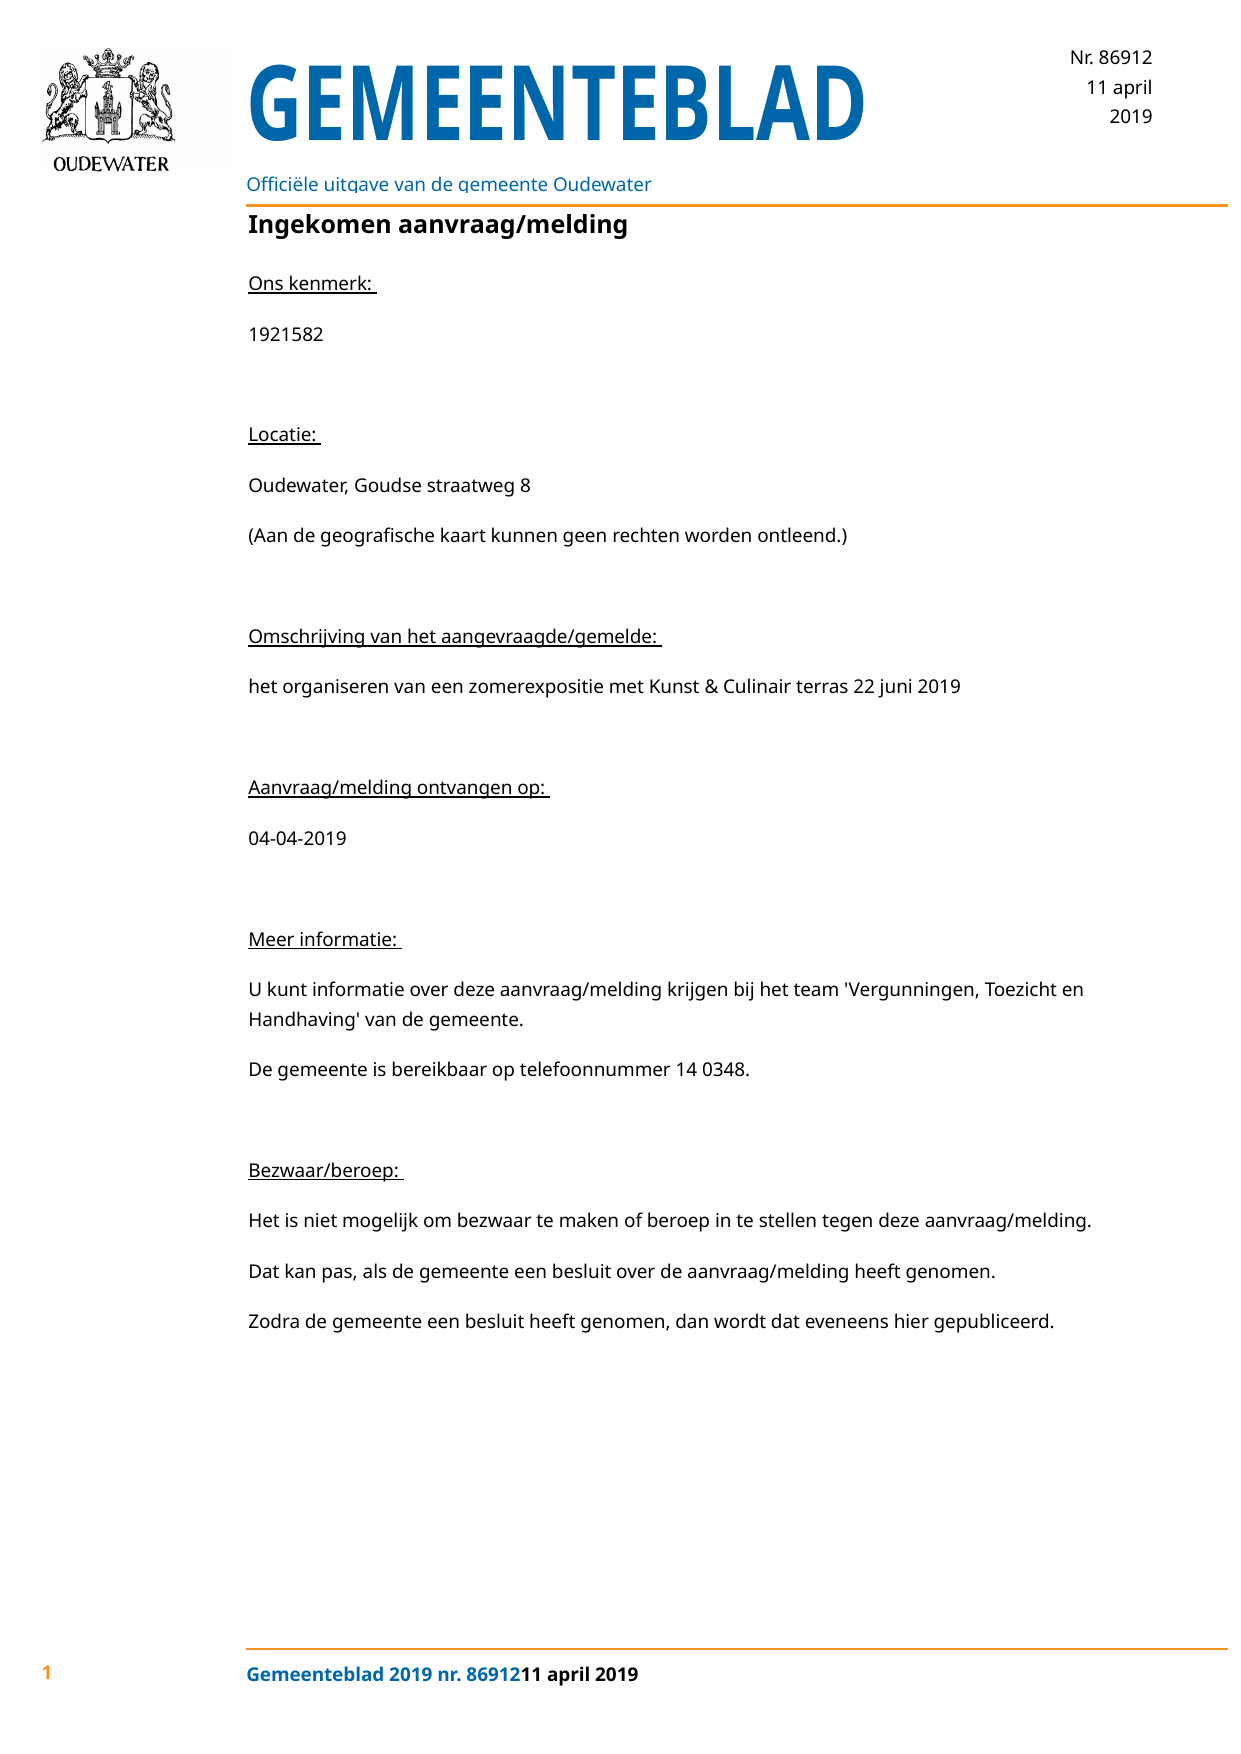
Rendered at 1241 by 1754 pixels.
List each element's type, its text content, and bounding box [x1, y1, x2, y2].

text Oudewater, Goudse straatweg 8 [248, 472, 1152, 498]
text Meer informatie: [248, 926, 1152, 951]
text Locatie: [248, 422, 1152, 447]
text De gemeente is bereikbaar op telefoonnummer 14 0348. [248, 1056, 1152, 1082]
text Aanvraag/melding ontvangen op: [248, 774, 1152, 800]
text Ons kenmerk: [248, 270, 1152, 296]
text Zodra de gemeente een besluit heeft genomen, dan wordt dat eveneens hier gepubliceerd. [248, 1308, 1152, 1334]
text Bezwaar/beroep: [248, 1157, 1152, 1183]
text Dat kan pas, als de gemeente een besluit over de aanvraag/melding heeft genomen. [248, 1258, 1152, 1283]
text Het is niet mogelijk om bezwaar te maken of beroep in te stellen tegen deze aanvraag/melding. [248, 1207, 1152, 1233]
text het organiseren van een zomerexpositie met Kunst & Culinair terras 22 juni 2019 [248, 674, 1152, 699]
text Ingekomen aanvraag/melding [248, 207, 1152, 241]
text (Aan de geografische kaart kunnen geen rechten worden ontleend.) [248, 522, 1152, 548]
text 1921582 [248, 321, 1152, 346]
text Omschrijving van het aangevraagde/gemelde: [248, 623, 1152, 649]
picture [41, 47, 231, 172]
text U kunt informatie over deze aanvraag/melding krijgen bij het team 'Vergunningen, Toezicht en Handhaving' van de gemeente. [248, 976, 1152, 1031]
text 04-04-2019 [248, 825, 1152, 851]
